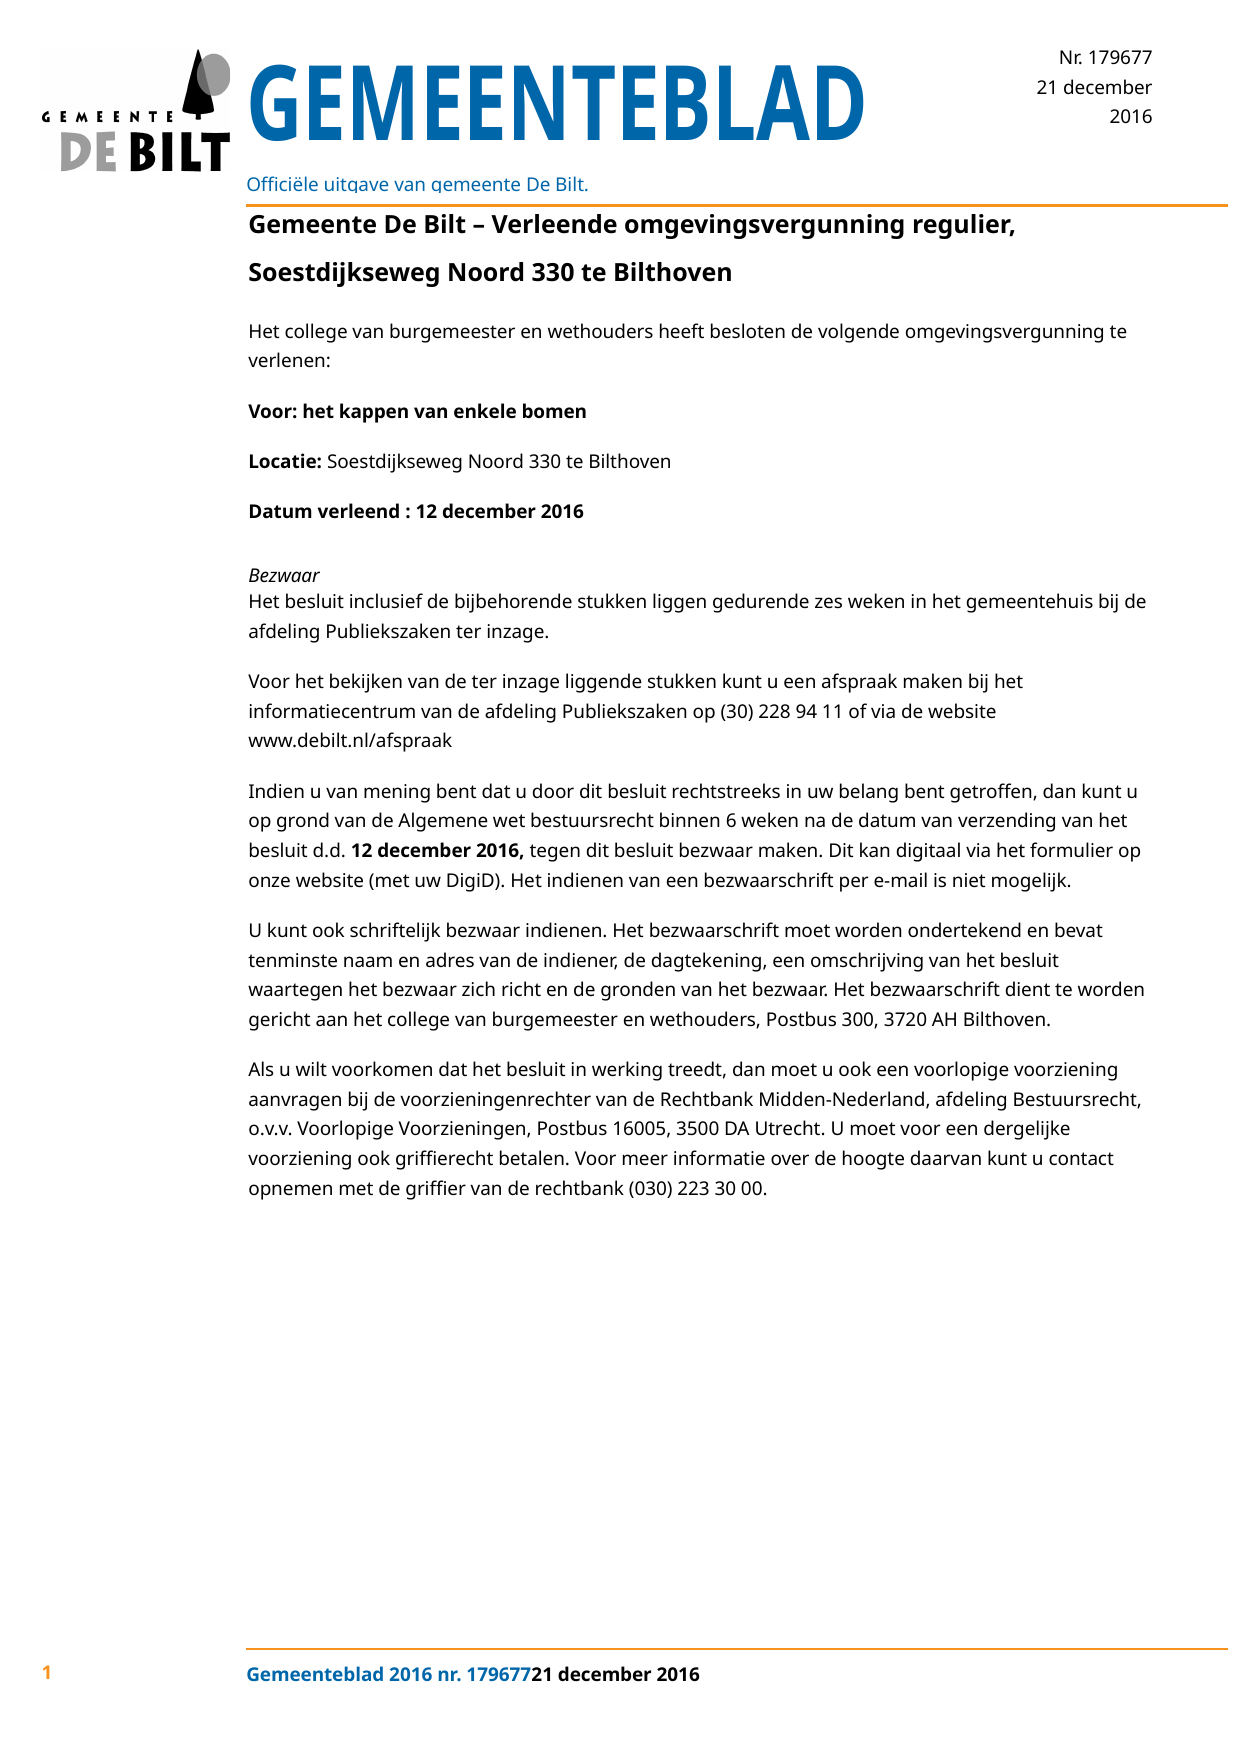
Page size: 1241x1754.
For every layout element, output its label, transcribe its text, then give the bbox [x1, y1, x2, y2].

picture [41, 47, 231, 172]
text Datum verleend : 12 december 2016 [248, 499, 1152, 524]
text Het besluit inclusief de bijbehorende stukken liggen gedurende zes weken in het gemeentehuis bij de afdeling Publiekszaken ter inzage. [248, 588, 1152, 644]
text U kunt ook schriftelijk bezwaar indienen. Het bezwaarschrift moet worden ondertekend en bevat tenminste naam en adres van de indiener, de dagtekening, een omschrijving van het besluit waartegen het bezwaar zich richt en de gronden van het bezwaar. Het bezwaarschrift dient te worden gericht aan het college van burgemeester en wethouders, Postbus 300, 3720 AH Bilthoven. [248, 917, 1152, 1032]
text Voor het bekijken van de ter inzage liggende stukken kunt u een afspraak maken bij het informatiecentrum van de afdeling Publiekszaken op (30) 228 94 11 of via de website www.debilt.nl/afspraak [248, 668, 1152, 753]
text Als u wilt voorkomen dat het besluit in werking treedt, dan moet u ook een voorlopige voorziening aanvragen bij de voorzieningenrechter van de Rechtbank Midden-Nederland, afdeling Bestuursrecht, o.v.v. Voorlopige Voorzieningen, Postbus 16005, 3500 DA Utrecht. U moet voor een dergelijke voorziening ook griffierecht betalen. Voor meer informatie over de hoogte daarvan kunt u contact opnemen met de griffier van de rechtbank (030) 223 30 00. [248, 1056, 1152, 1200]
text Bezwaar [248, 563, 1152, 588]
text Locatie: Soestdijkseweg Noord 330 te Bilthoven [248, 448, 1152, 474]
text Het college van burgemeester en wethouders heeft besloten de volgende omgevingsvergunning te verlenen: [248, 318, 1152, 373]
text Voor: het kappen van enkele bomen [248, 398, 1152, 424]
text Indien u van mening bent dat u door dit besluit rechtstreeks in uw belang bent getroffen, dan kunt u op grond van de Algemene wet bestuursrecht binnen 6 weken na de datum van verzending van het besluit d.d. 12 december 2016, tegen dit besluit bezwaar maken. Dit kan digitaal via het formulier op onze website (met uw DigiD). Het indienen van een bezwaarschrift per e-mail is niet mogelijk. [248, 778, 1152, 892]
text Gemeente De Bilt – Verleende omgevingsvergunning regulier, Soestdijkseweg Noord 330 te Bilthoven [248, 207, 1152, 288]
